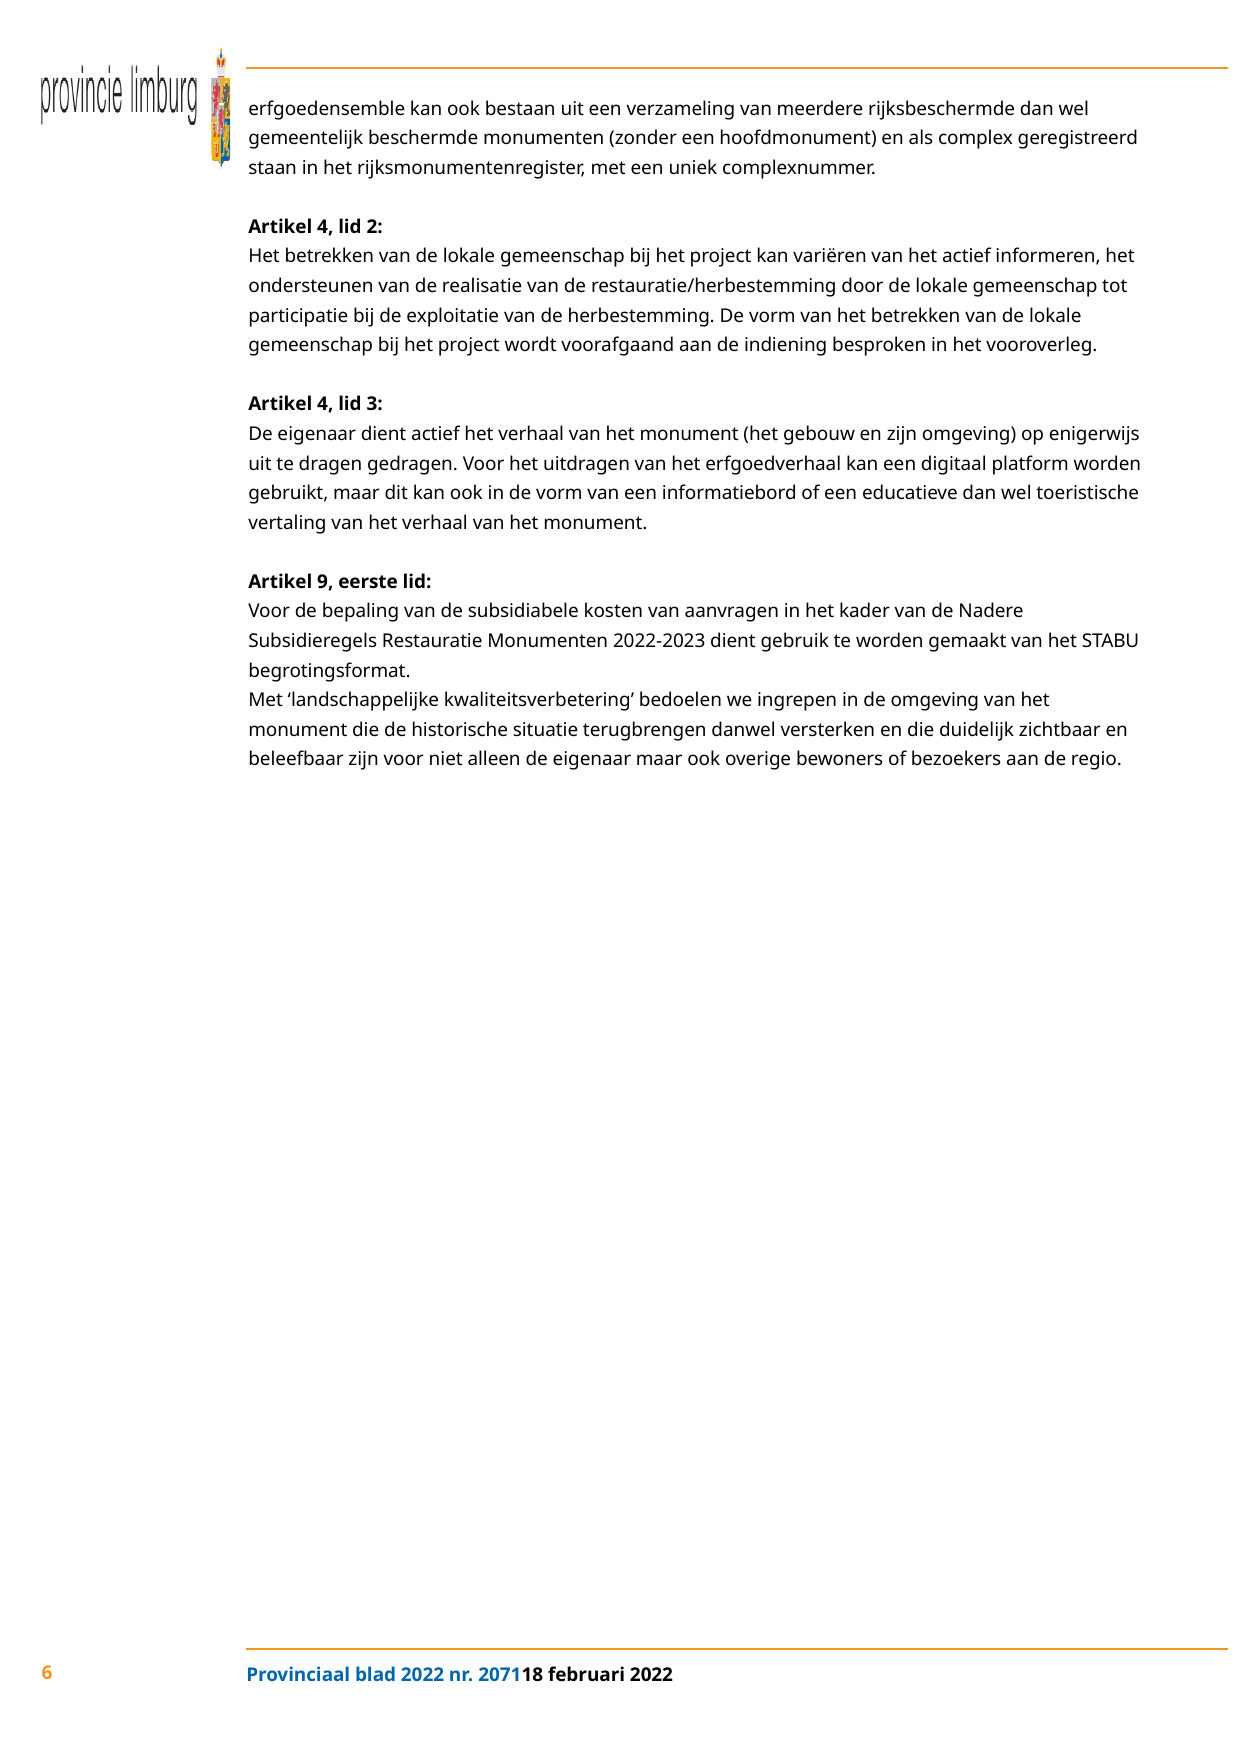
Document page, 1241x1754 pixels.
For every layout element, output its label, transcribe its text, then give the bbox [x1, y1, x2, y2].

text De eigenaar dient actief het verhaal van het monument (het gebouw en zijn omgeving) op enigerwijs uit te dragen gedragen. Voor het uitdragen van het erfgoedverhaal kan een digitaal platform worden gebruikt, maar dit kan ook in de vorm van een informatiebord of een educatieve dan wel toeristische vertaling van het verhaal van het monument. [248, 420, 1152, 535]
text Het betrekken van de lokale gemeenschap bij het project kan variëren van het actief informeren, het ondersteunen van de realisatie van de restauratie/herbestemming door de lokale gemeenschap tot participatie bij de exploitatie van de herbestemming. De vorm van het betrekken van de lokale gemeenschap bij het project wordt voorafgaand aan de indiening besproken in het vooroverleg. [248, 243, 1152, 357]
text erfgoedensemble kan ook bestaan uit een verzameling van meerdere rijksbeschermde dan wel gemeentelijk beschermde monumenten (zonder een hoofdmonument) en als complex geregistreerd staan in het rijksmonumentenregister, met een uniek complexnummer. [248, 95, 1152, 180]
text Met ‘landschappelijke kwaliteitsverbetering’ bedoelen we ingrepen in de omgeving van het monument die de historische situatie terugbrengen danwel versterken en die duidelijk zichtbaar en beleefbaar zijn voor niet alleen de eigenaar maar ook overige bewoners of bezoekers aan de regio. [248, 686, 1152, 771]
text Artikel 9, eerste lid: [248, 568, 1152, 594]
text Voor de bepaling van de subsidiabele kosten van aanvragen in het kader van de Nadere Subsidieregels Restauratie Monumenten 2022-2023 dient gebruik te worden gemaakt van het STABU begrotingsformat. [248, 598, 1152, 683]
picture [41, 47, 231, 172]
text Artikel 4, lid 2: [248, 213, 1152, 239]
text Artikel 4, lid 3: [248, 391, 1152, 416]
